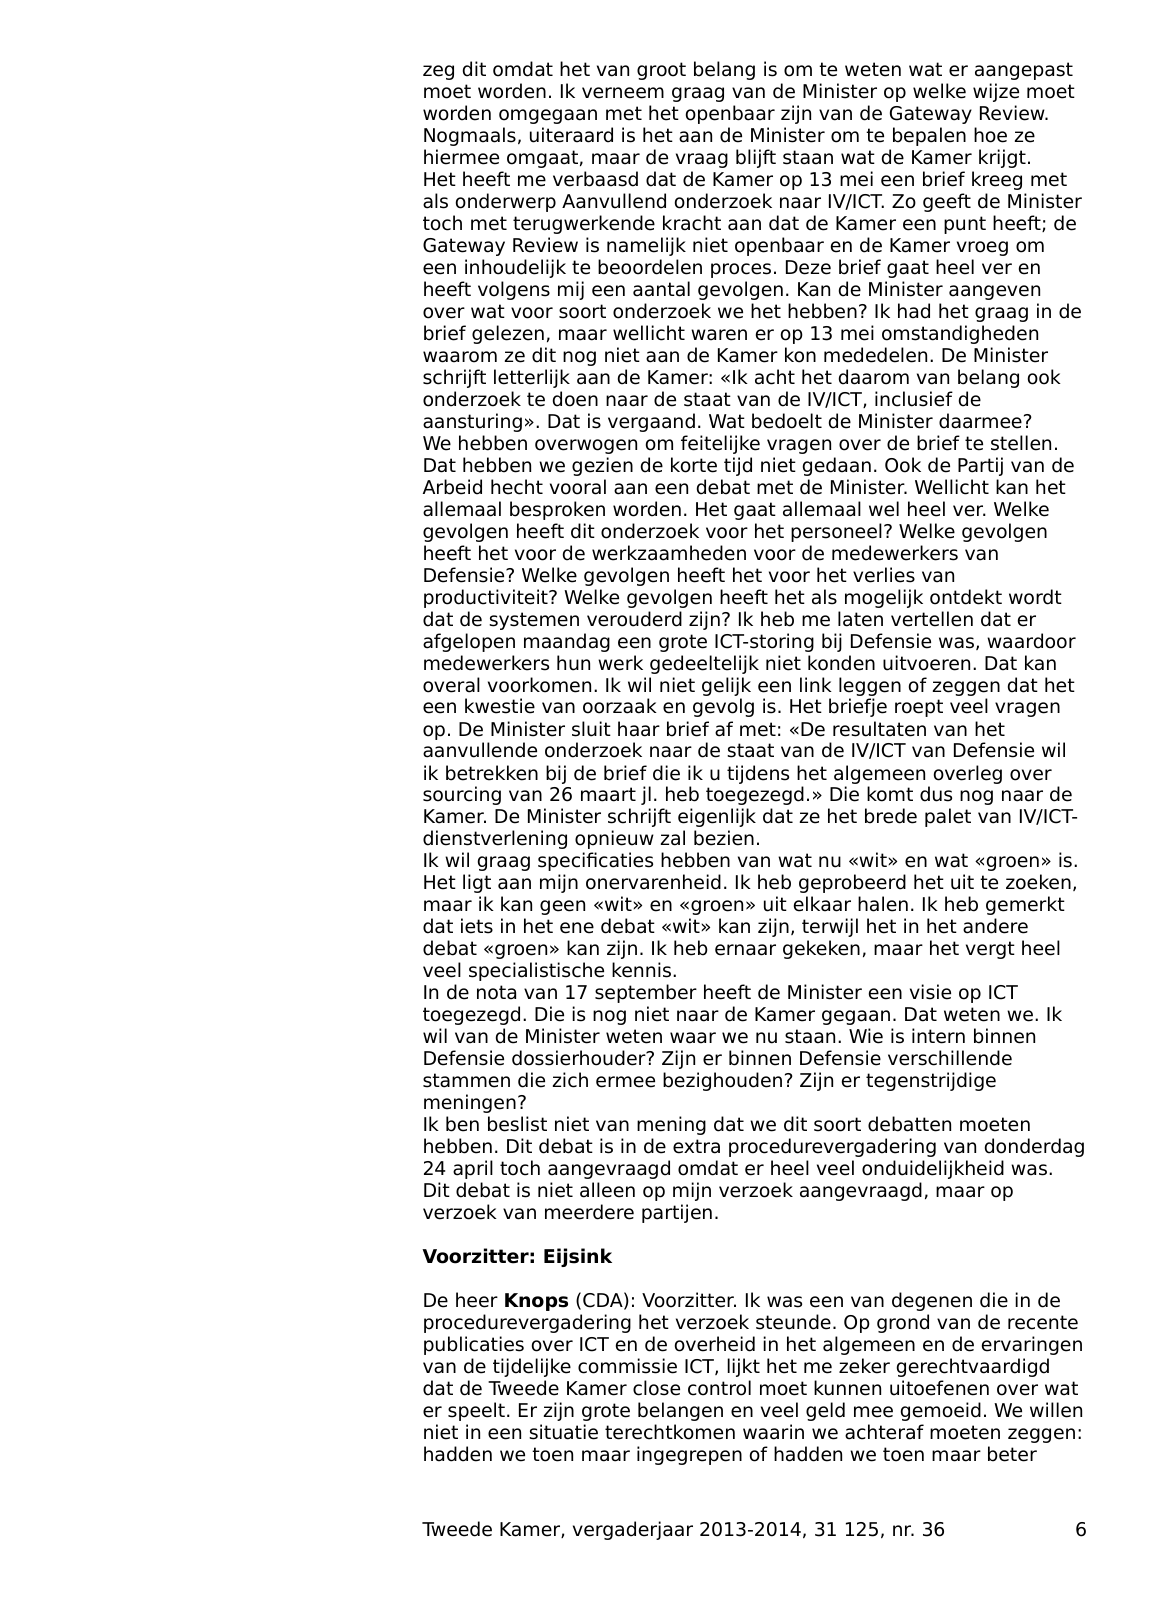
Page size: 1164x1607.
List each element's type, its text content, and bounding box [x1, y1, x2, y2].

text Het heeft me verbaasd dat de Kamer op 13 mei een brief kreeg met als onderwerp Aanvullend onderzoek naar IV/ICT. Zo geeft de Minister toch met terugwerkende kracht aan dat de Kamer een punt heeft; de Gateway Review is namelijk niet openbaar en de Kamer vroeg om een inhoudelijk te beoordelen proces. Deze brief gaat heel ver en heeft volgens mij een aantal gevolgen. Kan de Minister aangeven over wat voor soort onderzoek we het hebben? Ik had het graag in de brief gelezen, maar wellicht waren er op 13 mei omstandigheden waarom ze dit nog niet aan de Kamer kon mededelen. De Minister schrijft letterlijk aan de Kamer: «Ik acht het daarom van belang ook onderzoek te doen naar de staat van de IV/ICT, inclusief de aansturing». Dat is vergaand. Wat bedoelt de Minister daarmee? [422, 169, 1087, 433]
text zeg dit omdat het van groot belang is om te weten wat er aangepast moet worden. Ik verneem graag van de Minister op welke wijze moet worden omgegaan met het openbaar zijn van de Gateway Review. Nogmaals, uiteraard is het aan de Minister om te bepalen hoe ze hiermee omgaat, maar de vraag blijft staan wat de Kamer krijgt. [422, 59, 1087, 169]
text De heer Knops (CDA): Voorzitter. Ik was een van degenen die in de procedurevergadering het verzoek steunde. Op grond van de recente publicaties over ICT en de overheid in het algemeen en de ervaringen van de tijdelijke commissie ICT, lijkt het me zeker gerechtvaardigd dat de Tweede Kamer close control moet kunnen uitoefenen over wat er speelt. Er zijn grote belangen en veel geld mee gemoeid. We willen niet in een situatie terechtkomen waarin we achteraf moeten zeggen: hadden we toen maar ingegrepen of hadden we toen maar beter [422, 1290, 1087, 1466]
subtitle Voorzitter: Eijsink [422, 1246, 1087, 1268]
text Ik wil graag specificaties hebben van wat nu «wit» en wat «groen» is. Het ligt aan mijn onervarenheid. Ik heb geprobeerd het uit te zoeken, maar ik kan geen «wit» en «groen» uit elkaar halen. Ik heb gemerkt dat iets in het ene debat «wit» kan zijn, terwijl het in het andere debat «groen» kan zijn. Ik heb ernaar gekeken, maar het vergt heel veel specialistische kennis. [422, 850, 1087, 982]
text Ik ben beslist niet van mening dat we dit soort debatten moeten hebben. Dit debat is in de extra procedurevergadering van donderdag 24 april toch aangevraagd omdat er heel veel onduidelijkheid was. Dit debat is niet alleen op mijn verzoek aangevraagd, maar op verzoek van meerdere partijen. [422, 1114, 1087, 1224]
text In de nota van 17 september heeft de Minister een visie op ICT toegezegd. Die is nog niet naar de Kamer gegaan. Dat weten we. Ik wil van de Minister weten waar we nu staan. Wie is intern binnen Defensie dossierhouder? Zijn er binnen Defensie verschillende stammen die zich ermee bezighouden? Zijn er tegenstrijdige meningen? [422, 982, 1087, 1114]
text We hebben overwogen om feitelijke vragen over de brief te stellen. Dat hebben we gezien de korte tijd niet gedaan. Ook de Partij van de Arbeid hecht vooral aan een debat met de Minister. Wellicht kan het allemaal besproken worden. Het gaat allemaal wel heel ver. Welke gevolgen heeft dit onderzoek voor het personeel? Welke gevolgen heeft het voor de werkzaamheden voor de medewerkers van Defensie? Welke gevolgen heeft het voor het verlies van productiviteit? Welke gevolgen heeft het als mogelijk ontdekt wordt dat de systemen verouderd zijn? Ik heb me laten vertellen dat er afgelopen maandag een grote ICT-storing bij Defensie was, waardoor medewerkers hun werk gedeeltelijk niet konden uitvoeren. Dat kan overal voorkomen. Ik wil niet gelijk een link leggen of zeggen dat het een kwestie van oorzaak en gevolg is. Het briefje roept veel vragen op. De Minister sluit haar brief af met: «De resultaten van het aanvullende onderzoek naar de staat van de IV/ICT van Defensie wil ik betrekken bij de brief die ik u tijdens het algemeen overleg over sourcing van 26 maart jl. heb toegezegd.» Die komt dus nog naar de Kamer. De Minister schrijft eigenlijk dat ze het brede palet van IV/ICT-dienstverlening opnieuw zal bezien. [422, 433, 1087, 850]
